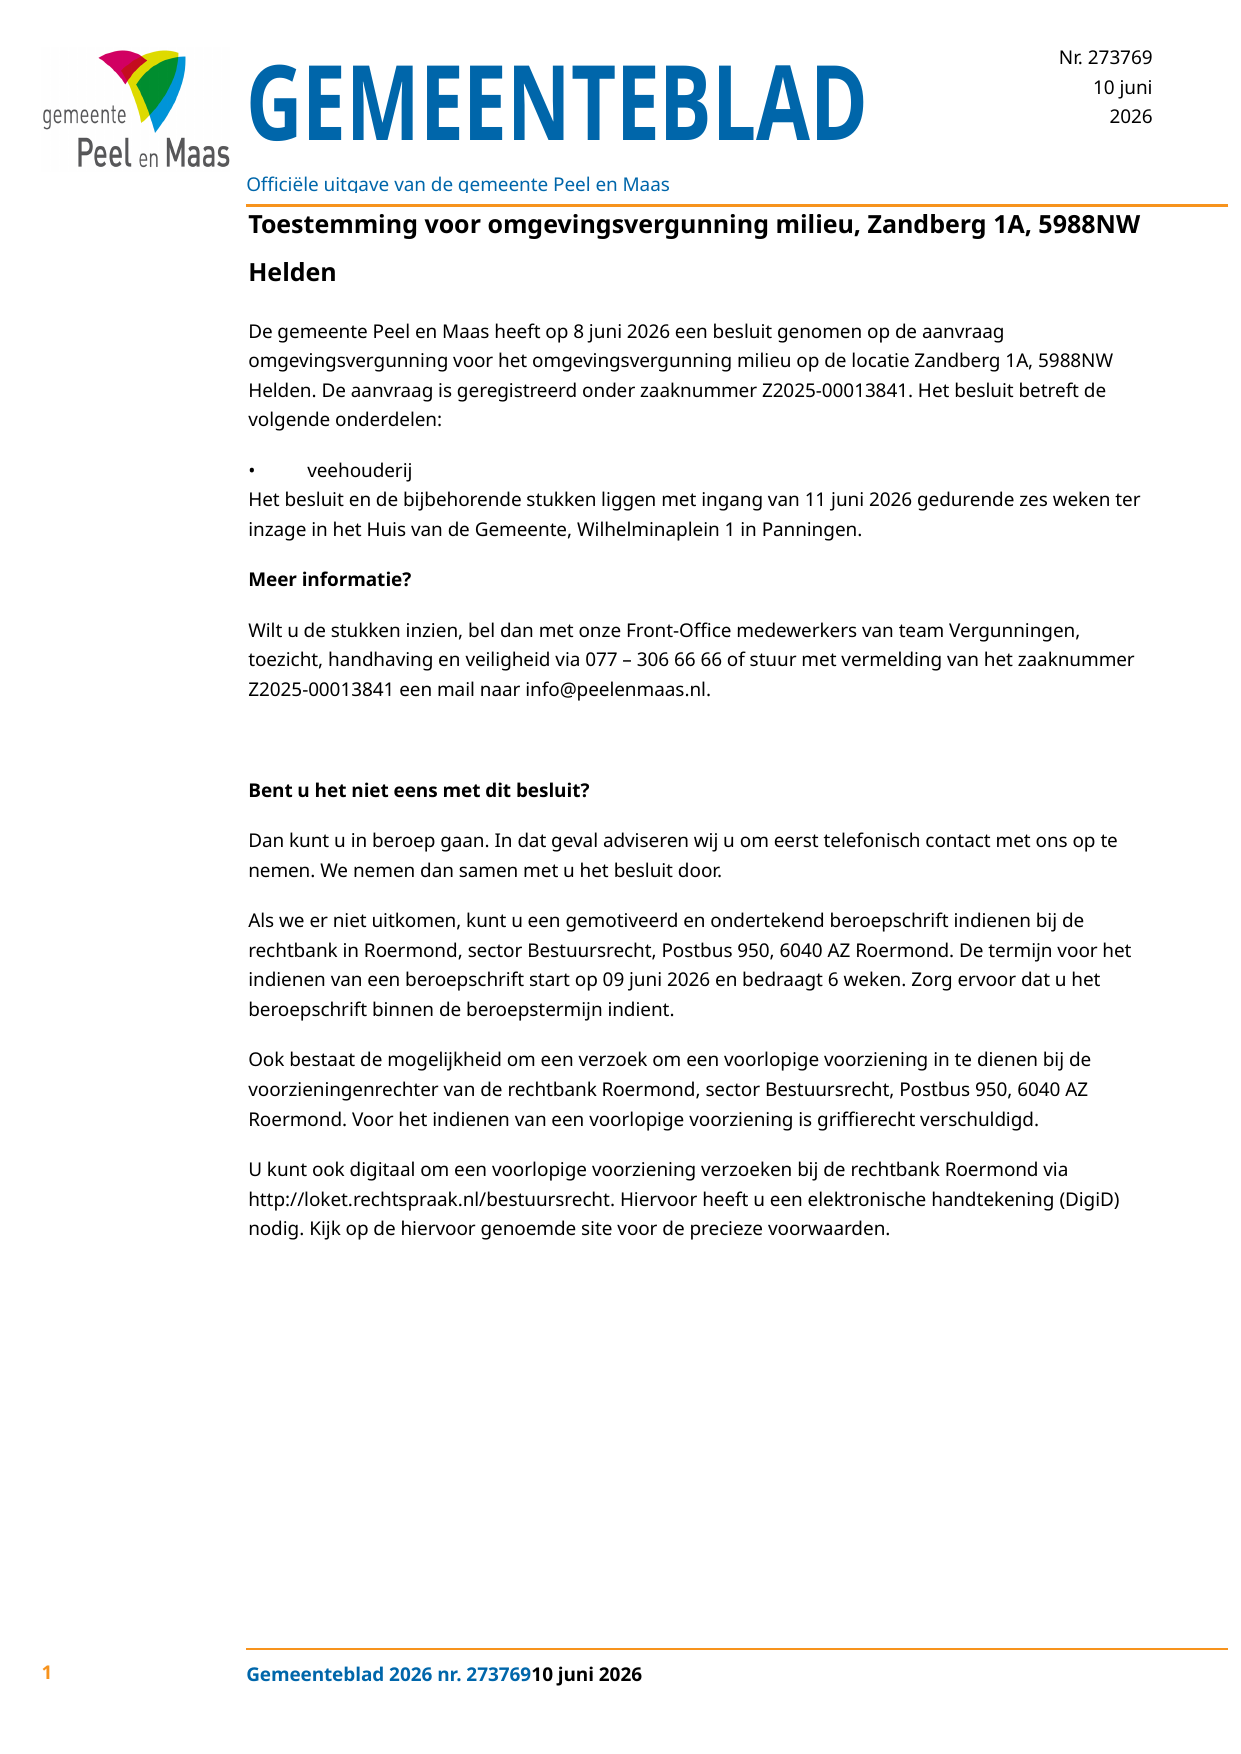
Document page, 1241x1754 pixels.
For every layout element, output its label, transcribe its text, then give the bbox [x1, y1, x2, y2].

text De gemeente Peel en Maas heeft op 8 juni 2026 een besluit genomen op de aanvraag omgevingsvergunning voor het omgevingsvergunning milieu op de locatie Zandberg 1A, 5988NW Helden. De aanvraag is geregistreerd onder zaaknummer Z2025-00013841. Het besluit betreft de volgende onderdelen: [248, 318, 1152, 432]
text Toestemming voor omgevingsvergunning milieu, Zandberg 1A, 5988NW Helden [248, 207, 1152, 288]
text Meer informatie? [248, 567, 1152, 592]
text Wilt u de stukken inzien, bel dan met onze Front-Office medewerkers van team Vergunningen, toezicht, handhaving en veiligheid via 077 – 306 66 66 of stuur met vermelding van het zaaknummer Z2025-00013841 een mail naar info@peelenmaas.nl. [248, 617, 1152, 702]
text Bent u het niet eens met dit besluit? [248, 777, 1152, 803]
text Ook bestaat de mogelijkheid om een verzoek om een voorlopige voorziening in te dienen bij de voorzieningenrechter van de rechtbank Roermond, sector Bestuursrecht, Postbus 950, 6040 AZ Roermond. Voor het indienen van een voorlopige voorziening is griffierecht verschuldigd. [248, 1047, 1152, 1132]
list veehouderij [248, 457, 1152, 483]
text U kunt ook digitaal om een voorlopige voorziening verzoeken bij de rechtbank Roermond via http://loket.rechtspraak.nl/bestuursrecht. Hiervoor heeft u een elektronische handtekening (DigiD) nodig. Kijk op de hiervoor genoemde site voor de precieze voorwaarden. [248, 1156, 1152, 1241]
text Het besluit en de bijbehorende stukken liggen met ingang van 11 juni 2026 gedurende zes weken ter inzage in het Huis van de Gemeente, Wilhelminaplein 1 in Panningen. [248, 487, 1152, 542]
text Als we er niet uitkomen, kunt u een gemotiveerd en ondertekend beroepschrift indienen bij de rechtbank in Roermond, sector Bestuursrecht, Postbus 950, 6040 AZ Roermond. De termijn voor het indienen van een beroepschrift start op 09 juni 2026 en bedraagt 6 weken. Zorg ervoor dat u het beroepschrift binnen de beroepstermijn indient. [248, 907, 1152, 1022]
text Dan kunt u in beroep gaan. In dat geval adviseren wij u om eerst telefonisch contact met ons op te nemen. We nemen dan samen met u het besluit door. [248, 827, 1152, 883]
picture [41, 47, 231, 172]
